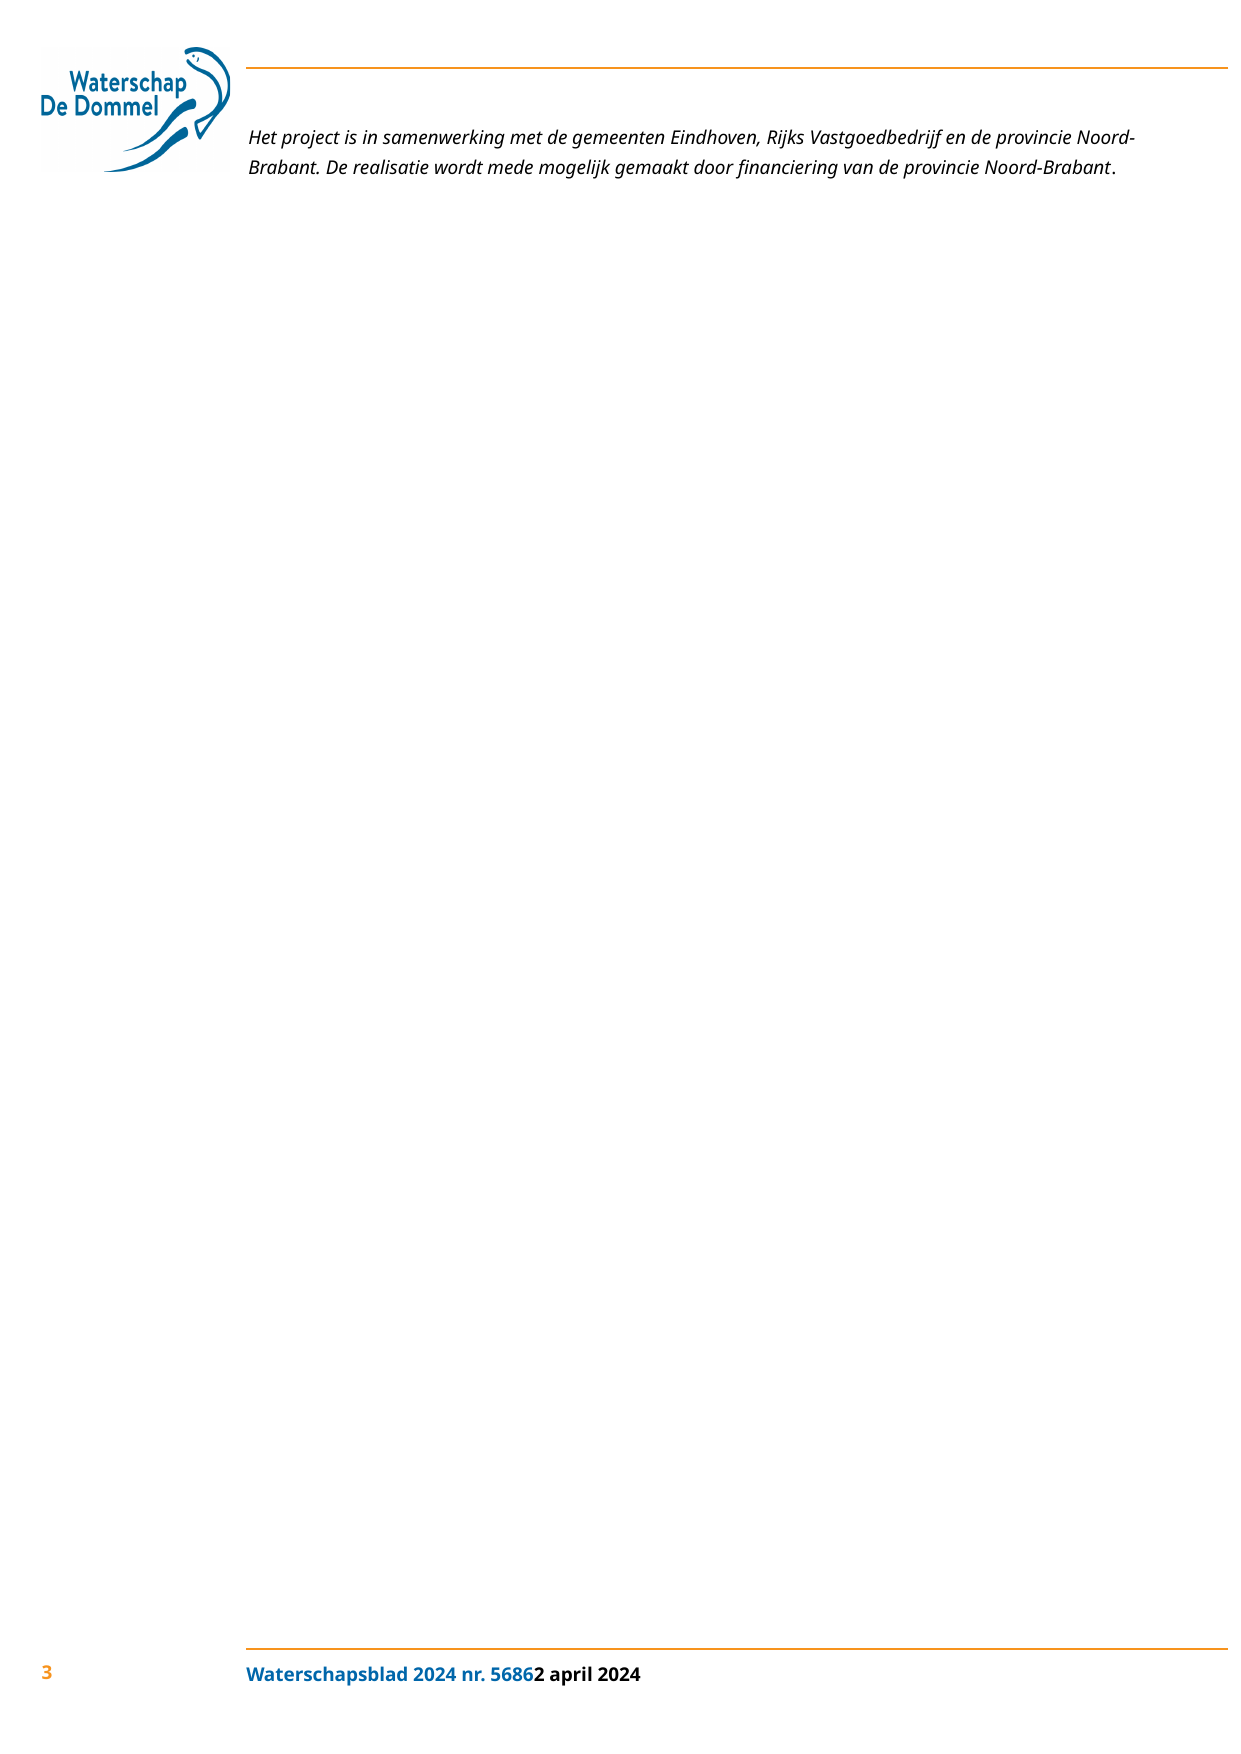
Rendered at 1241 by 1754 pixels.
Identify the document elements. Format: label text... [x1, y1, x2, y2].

picture [204, 47, 231, 76]
picture [41, 47, 231, 172]
text Het project is in samenwerking met de gemeenten Eindhoven, Rijks Vastgoedbedrijf en de provincie Noord-Brabant. De realisatie wordt mede mogelijk gemaakt door financiering van de provincie Noord-Brabant. [248, 124, 1152, 180]
picture [198, 118, 210, 131]
picture [45, 99, 51, 111]
